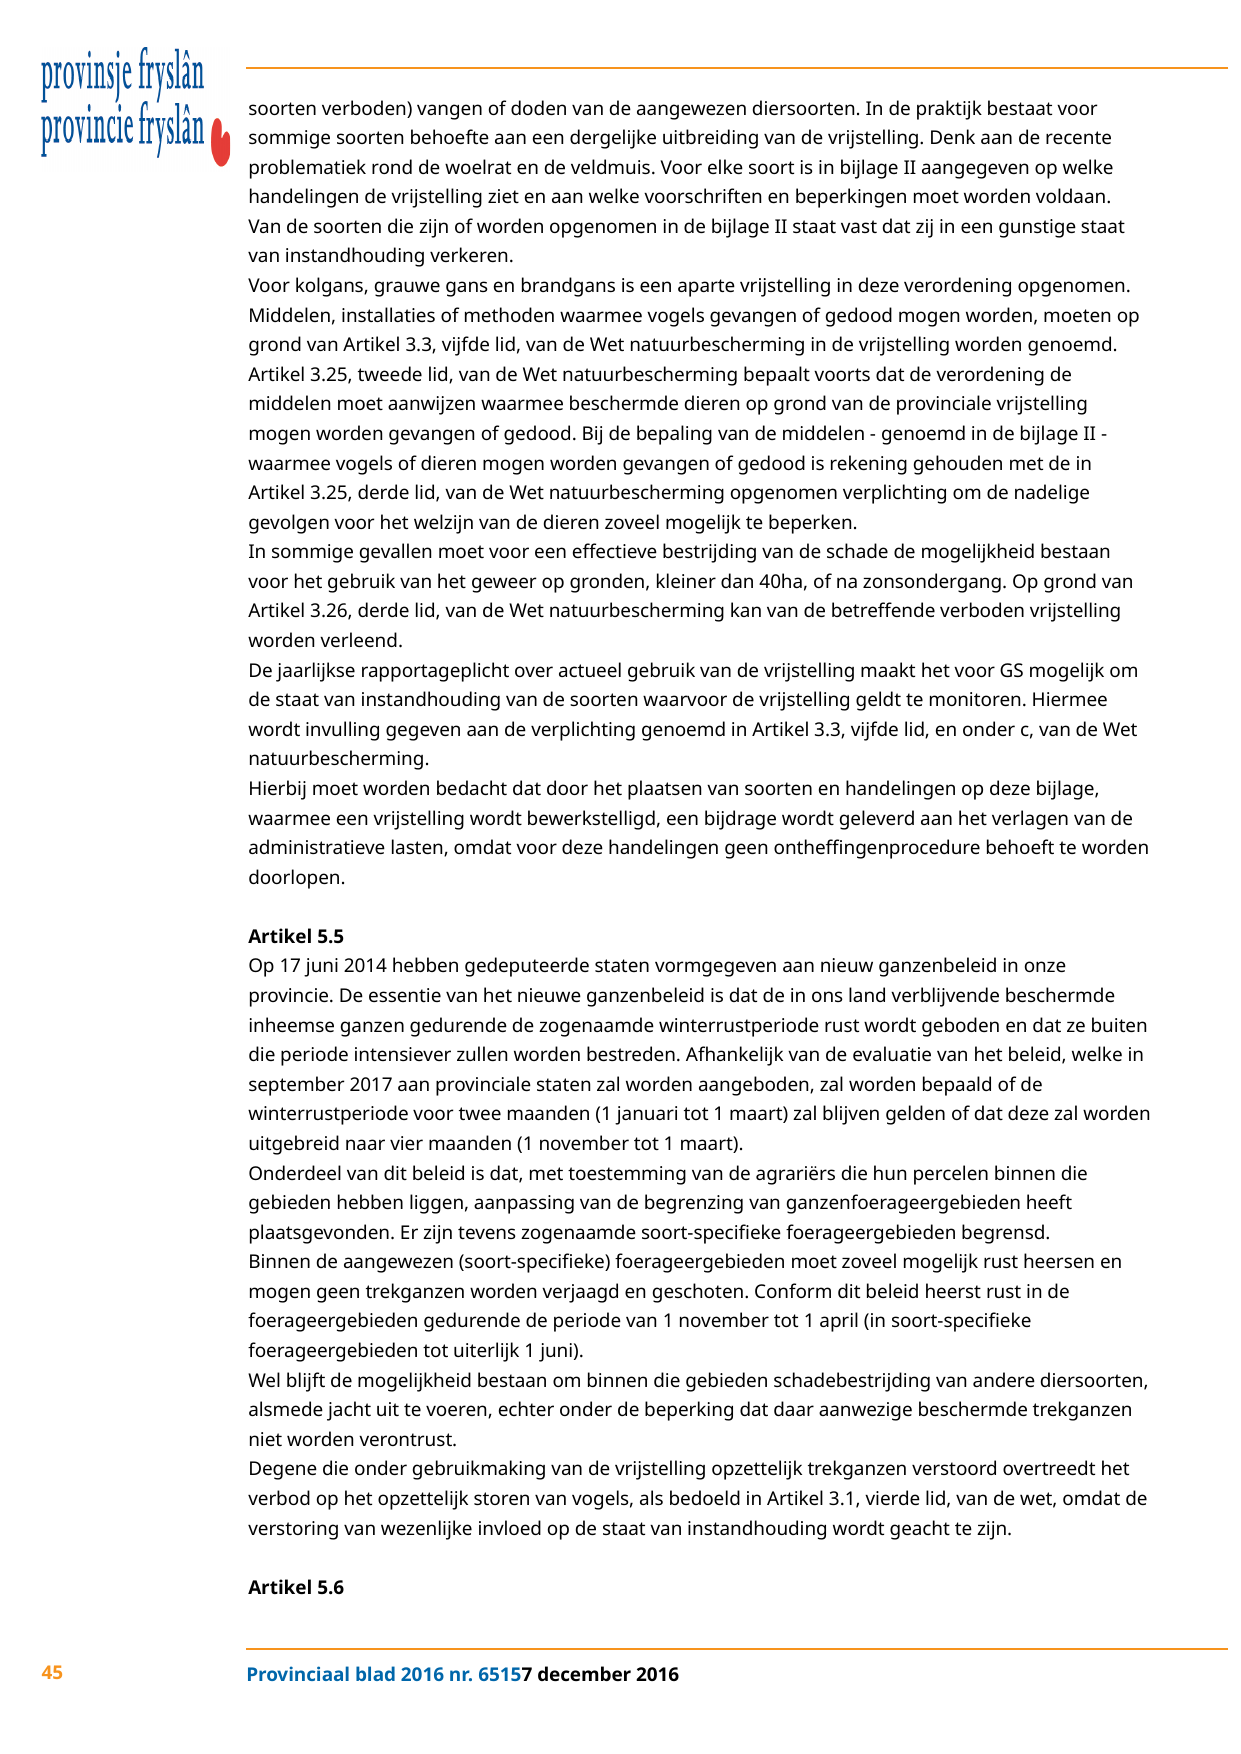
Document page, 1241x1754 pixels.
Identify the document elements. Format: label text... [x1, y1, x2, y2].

text Hierbij moet worden bedacht dat door het plaatsen van soorten en handelingen op deze bijlage, waarmee een vrijstelling wordt bewerkstelligd, een bijdrage wordt geleverd aan het verlagen van de administratieve lasten, omdat voor deze handelingen geen ontheffingenprocedure behoeft te worden doorlopen. [248, 775, 1152, 890]
picture [41, 47, 231, 172]
text Wel blijft de mogelijkheid bestaan om binnen die gebieden schadebestrijding van andere diersoorten, alsmede jacht uit te voeren, echter onder de beperking dat daar aanwezige beschermde trekganzen niet worden verontrust. [248, 1367, 1152, 1452]
text De jaarlijkse rapportageplicht over actueel gebruik van de vrijstelling maakt het voor GS mogelijk om de staat van instandhouding van de soorten waarvoor de vrijstelling geldt te monitoren. Hiermee wordt invulling gegeven aan de verplichting genoemd in Artikel 3.3, vijfde lid, en onder c, van de Wet natuurbescherming. [248, 657, 1152, 771]
text In sommige gevallen moet voor een effectieve bestrijding van de schade de mogelijkheid bestaan voor het gebruik van het geweer op gronden, kleiner dan 40ha, of na zonsondergang. Op grond van Artikel 3.26, derde lid, van de Wet natuurbescherming kan van de betreffende verboden vrijstelling worden verleend. [248, 538, 1152, 653]
text Artikel 5.5 [248, 923, 1152, 949]
text soorten verboden) vangen of doden van de aangewezen diersoorten. In de praktijk bestaat voor sommige soorten behoefte aan een dergelijke uitbreiding van de vrijstelling. Denk aan de recente problematiek rond de woelrat en de veldmuis. Voor elke soort is in bijlage II aangegeven op welke handelingen de vrijstelling ziet en aan welke voorschriften en beperkingen moet worden voldaan. [248, 95, 1152, 209]
text Onderdeel van dit beleid is dat, met toestemming van de agrariërs die hun percelen binnen die gebieden hebben liggen, aanpassing van de begrenzing van ganzenfoerageergebieden heeft plaatsgevonden. Er zijn tevens zogenaamde soort-specifieke foerageergebieden begrensd. [248, 1160, 1152, 1245]
text Degene die onder gebruikmaking van de vrijstelling opzettelijk trekganzen verstoord overtreedt het verbod op het opzettelijk storen van vogels, als bedoeld in Artikel 3.1, vierde lid, van de wet, omdat de verstoring van wezenlijke invloed op de staat van instandhouding wordt geacht te zijn. [248, 1456, 1152, 1541]
text Van de soorten die zijn of worden opgenomen in de bijlage II staat vast dat zij in een gunstige staat van instandhouding verkeren. [248, 213, 1152, 268]
text Middelen, installaties of methoden waarmee vogels gevangen of gedood mogen worden, moeten op grond van Artikel 3.3, vijfde lid, van de Wet natuurbescherming in de vrijstelling worden genoemd. Artikel 3.25, tweede lid, van de Wet natuurbescherming bepaalt voorts dat de verordening de middelen moet aanwijzen waarmee beschermde dieren op grond van de provinciale vrijstelling mogen worden gevangen of gedood. Bij de bepaling van de middelen - genoemd in de bijlage II - waarmee vogels of dieren mogen worden gevangen of gedood is rekening gehouden met de in Artikel 3.25, derde lid, van de Wet natuurbescherming opgenomen verplichting om de nadelige gevolgen voor het welzijn van de dieren zoveel mogelijk te beperken. [248, 302, 1152, 535]
text Op 17 juni 2014 hebben gedeputeerde staten vormgegeven aan nieuw ganzenbeleid in onze provincie. De essentie van het nieuwe ganzenbeleid is dat de in ons land verblijvende beschermde inheemse ganzen gedurende de zogenaamde winterrustperiode rust wordt geboden en dat ze buiten die periode intensiever zullen worden bestreden. Afhankelijk van de evaluatie van het beleid, welke in september 2017 aan provinciale staten zal worden aangeboden, zal worden bepaald of de winterrustperiode voor twee maanden (1 januari tot 1 maart) zal blijven gelden of dat deze zal worden uitgebreid naar vier maanden (1 november tot 1 maart). [248, 953, 1152, 1156]
text Binnen de aangewezen (soort-specifieke) foerageergebieden moet zoveel mogelijk rust heersen en mogen geen trekganzen worden verjaagd en geschoten. Conform dit beleid heerst rust in de foerageergebieden gedurende de periode van 1 november tot 1 april (in soort-specifieke foerageergebieden tot uiterlijk 1 juni). [248, 1248, 1152, 1363]
text Voor kolgans, grauwe gans en brandgans is een aparte vrijstelling in deze verordening opgenomen. [248, 272, 1152, 298]
text Artikel 5.6 [248, 1574, 1152, 1600]
